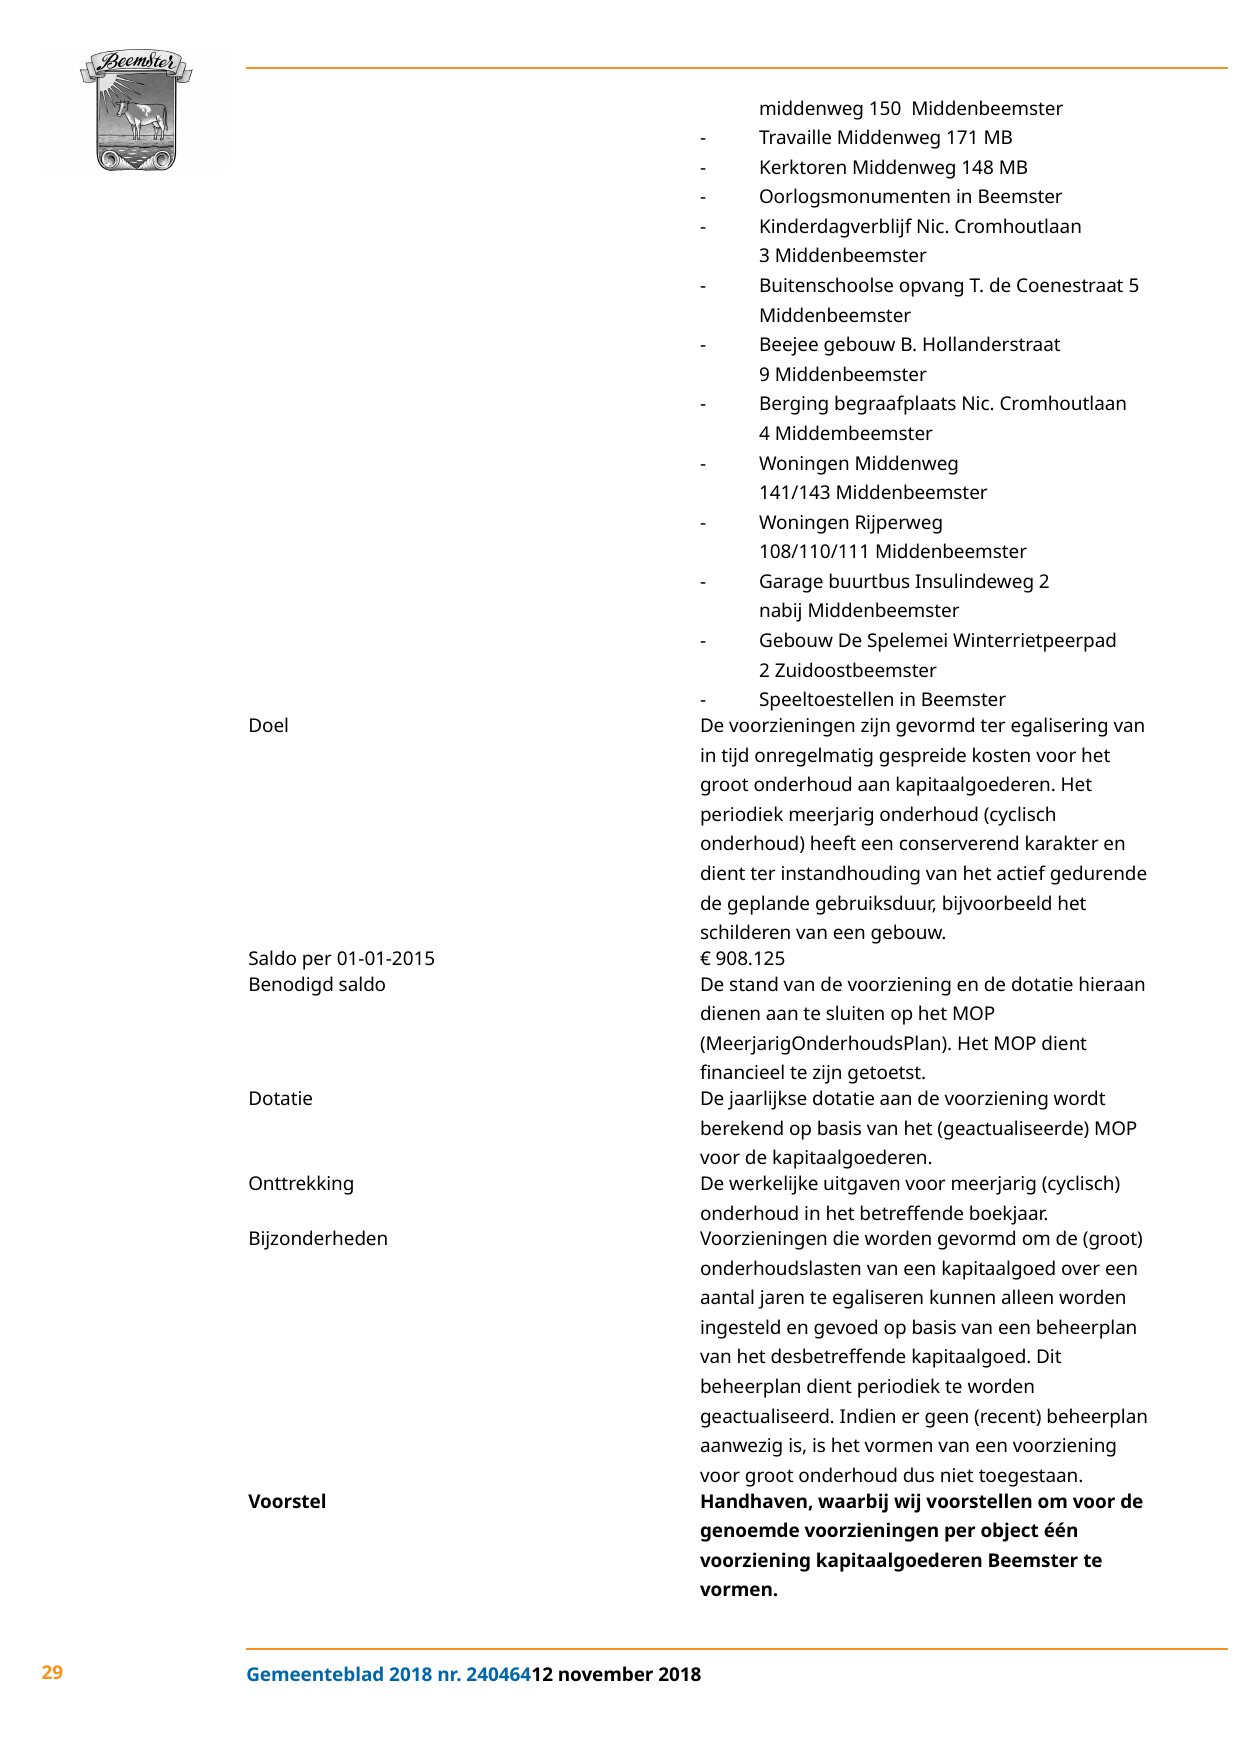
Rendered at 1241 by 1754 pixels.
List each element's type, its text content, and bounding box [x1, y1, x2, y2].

table_cell De jaarlijkse dotatie aan de voorziening wordt berekend op basis van het (geactualiseerde) MOP voor de kapitaalgoederen. [700, 1085, 1152, 1170]
picture [41, 47, 231, 172]
table_cell [248, 95, 700, 712]
table_cell Bijzonderheden [248, 1225, 700, 1488]
table_cell Onttrekking [248, 1170, 700, 1225]
table_cell Handhaven, waarbij wij voorstellen om voor de genoemde voorzieningen per object één voorziening kapitaalgoederen Beemster te vormen. [700, 1488, 1152, 1602]
table_cell Voorstel [248, 1488, 700, 1602]
table_cell € 908.125 [700, 945, 1152, 971]
table_cell middenweg 150 Middenbeemster Travaille Middenweg 171 MB Kerktoren Middenweg 148 MB Oorlogsmonumenten in Beemster Kinderdagverblijf Nic. Cromhoutlaan 3 Middenbeemster Buitenschoolse opvang T. de Coenestraat 5 Middenbeemster Beejee gebouw B. Hollanderstraat 9 Middenbeemster Berging begraafplaats Nic. Cromhoutlaan 4 Middembeemster Woningen Middenweg 141/143 Middenbeemster Woningen Rijperweg 108/110/111 Middenbeemster Garage buurtbus Insulindeweg 2 nabij Middenbeemster Gebouw De Spelemei Winterrietpeerpad 2 Zuidoostbeemster Speeltoestellen in Beemster [700, 95, 1152, 712]
table_cell De stand van de voorziening en de dotatie hieraan dienen aan te sluiten op het MOP (MeerjarigOnderhoudsPlan). Het MOP dient financieel te zijn getoetst. [700, 971, 1152, 1085]
table_cell Voorzieningen die worden gevormd om de (groot) onderhoudslasten van een kapitaalgoed over een aantal jaren te egaliseren kunnen alleen worden ingesteld en gevoed op basis van een beheerplan van het desbetreffende kapitaalgoed. Dit beheerplan dient periodiek te worden geactualiseerd. Indien er geen (recent) beheerplan aanwezig is, is het vormen van een voorziening voor groot onderhoud dus niet toegestaan. [700, 1225, 1152, 1488]
table_cell Dotatie [248, 1085, 700, 1170]
table_cell Benodigd saldo [248, 971, 700, 1085]
table_cell Saldo per 01-01-2015 [248, 945, 700, 971]
table_cell De werkelijke uitgaven voor meerjarig (cyclisch) onderhoud in het betreffende boekjaar. [700, 1170, 1152, 1225]
table_cell Doel [248, 712, 700, 945]
table_cell De voorzieningen zijn gevormd ter egalisering van in tijd onregelmatig gespreide kosten voor het groot onderhoud aan kapitaalgoederen. Het periodiek meerjarig onderhoud (cyclisch onderhoud) heeft een conserverend karakter en dient ter instandhouding van het actief gedurende de geplande gebruiksduur, bijvoorbeeld het schilderen van een gebouw. [700, 712, 1152, 945]
